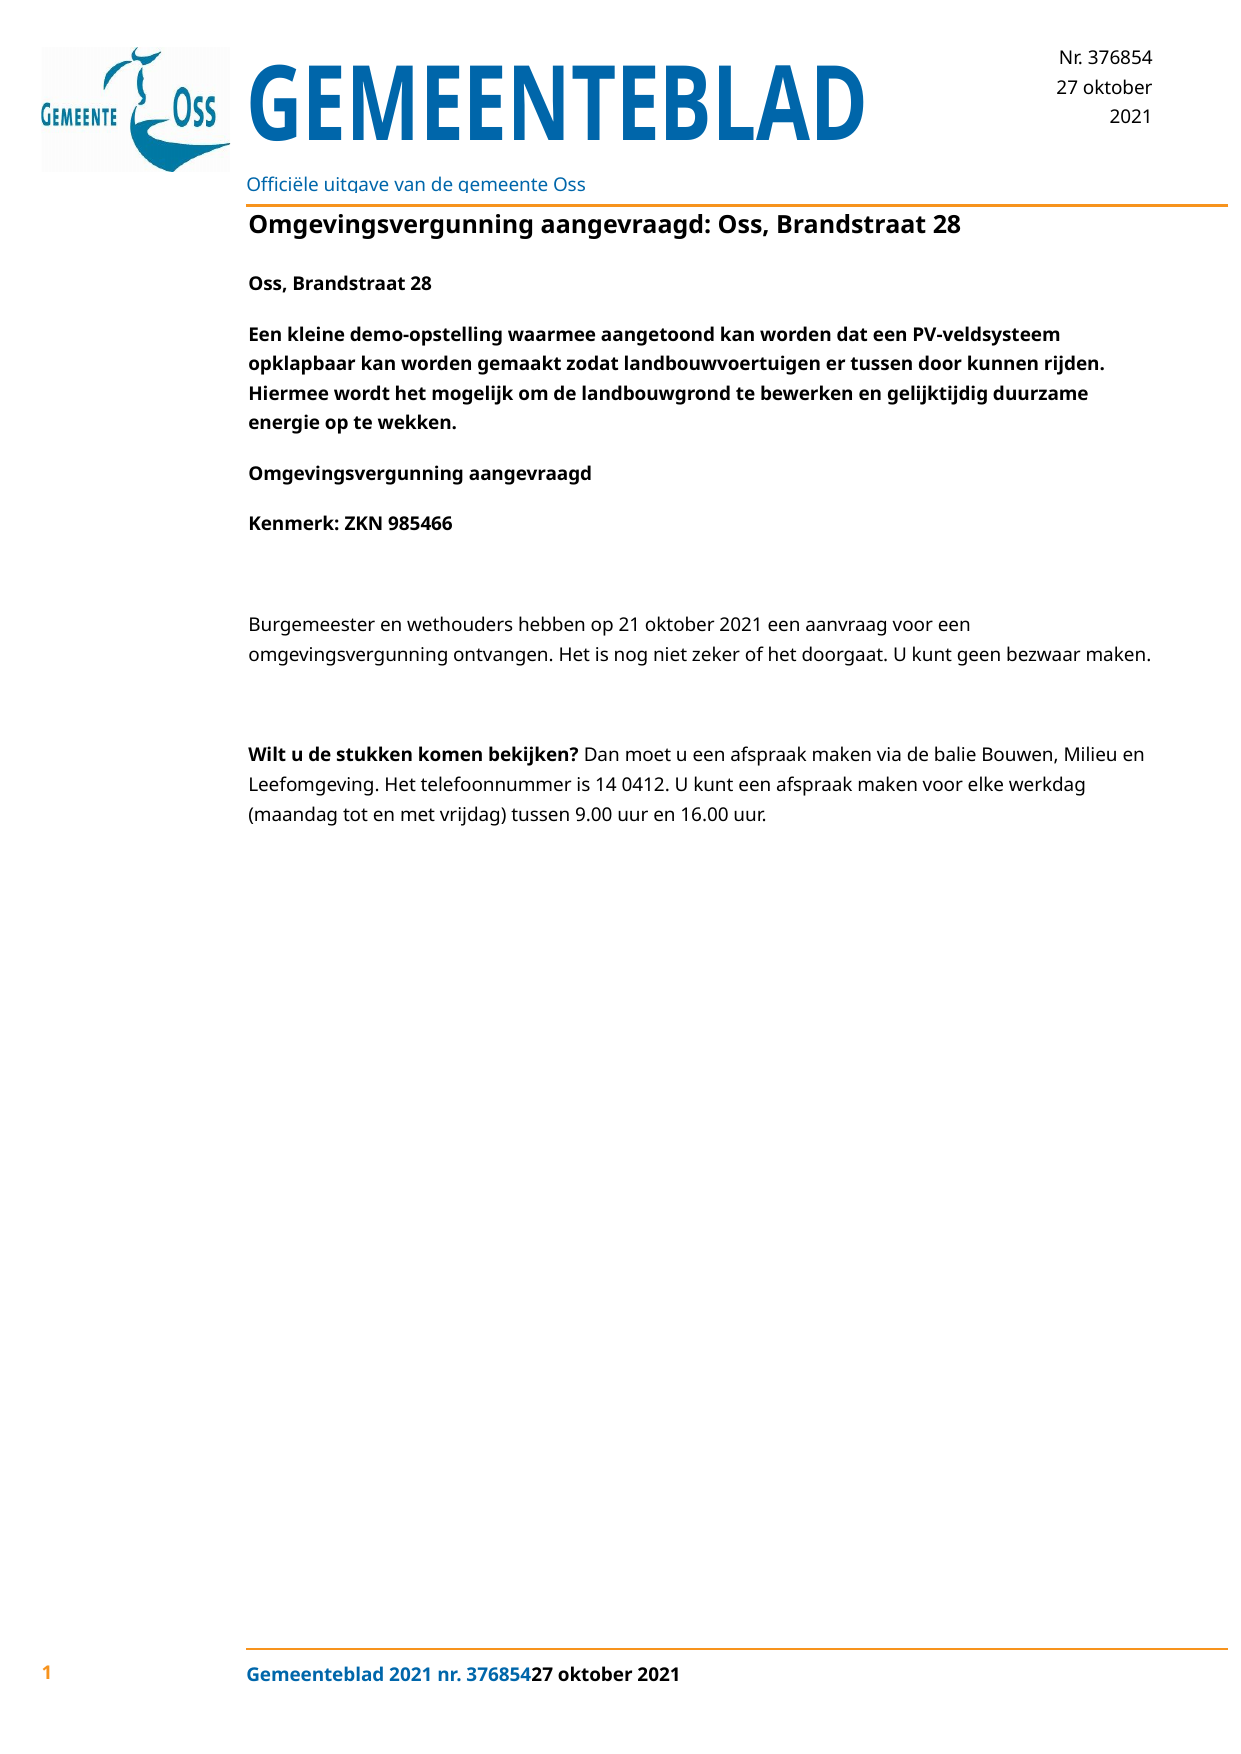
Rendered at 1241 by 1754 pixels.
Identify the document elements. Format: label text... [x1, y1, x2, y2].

text Oss, Brandstraat 28 [248, 270, 1152, 296]
text Omgevingsvergunning aangevraagd: Oss, Brandstraat 28 [248, 207, 1152, 241]
text Omgevingsvergunning aangevraagd [248, 460, 1152, 486]
text Een kleine demo-opstelling waarmee aangetoond kan worden dat een PV-veldsysteem opklapbaar kan worden gemaakt zodat landbouwvoertuigen er tussen door kunnen rijden. Hiermee wordt het mogelijk om de landbouwgrond te bewerken en gelijktijdig duurzame energie op te wekken. [248, 321, 1152, 435]
picture [41, 47, 231, 172]
text Burgemeester en wethouders hebben op 21 oktober 2021 een aanvraag voor een omgevingsvergunning ontvangen. Het is nog niet zeker of het doorgaat. U kunt geen bezwaar maken. [248, 611, 1152, 666]
text Kenmerk: ZKN 985466 [248, 510, 1152, 536]
text Wilt u de stukken komen bekijken? Dan moet u een afspraak maken via de balie Bouwen, Milieu en Leefomgeving. Het telefoonnummer is 14 0412. U kunt een afspraak maken voor elke werkdag (maandag tot en met vrijdag) tussen 9.00 uur en 16.00 uur. [248, 742, 1152, 826]
